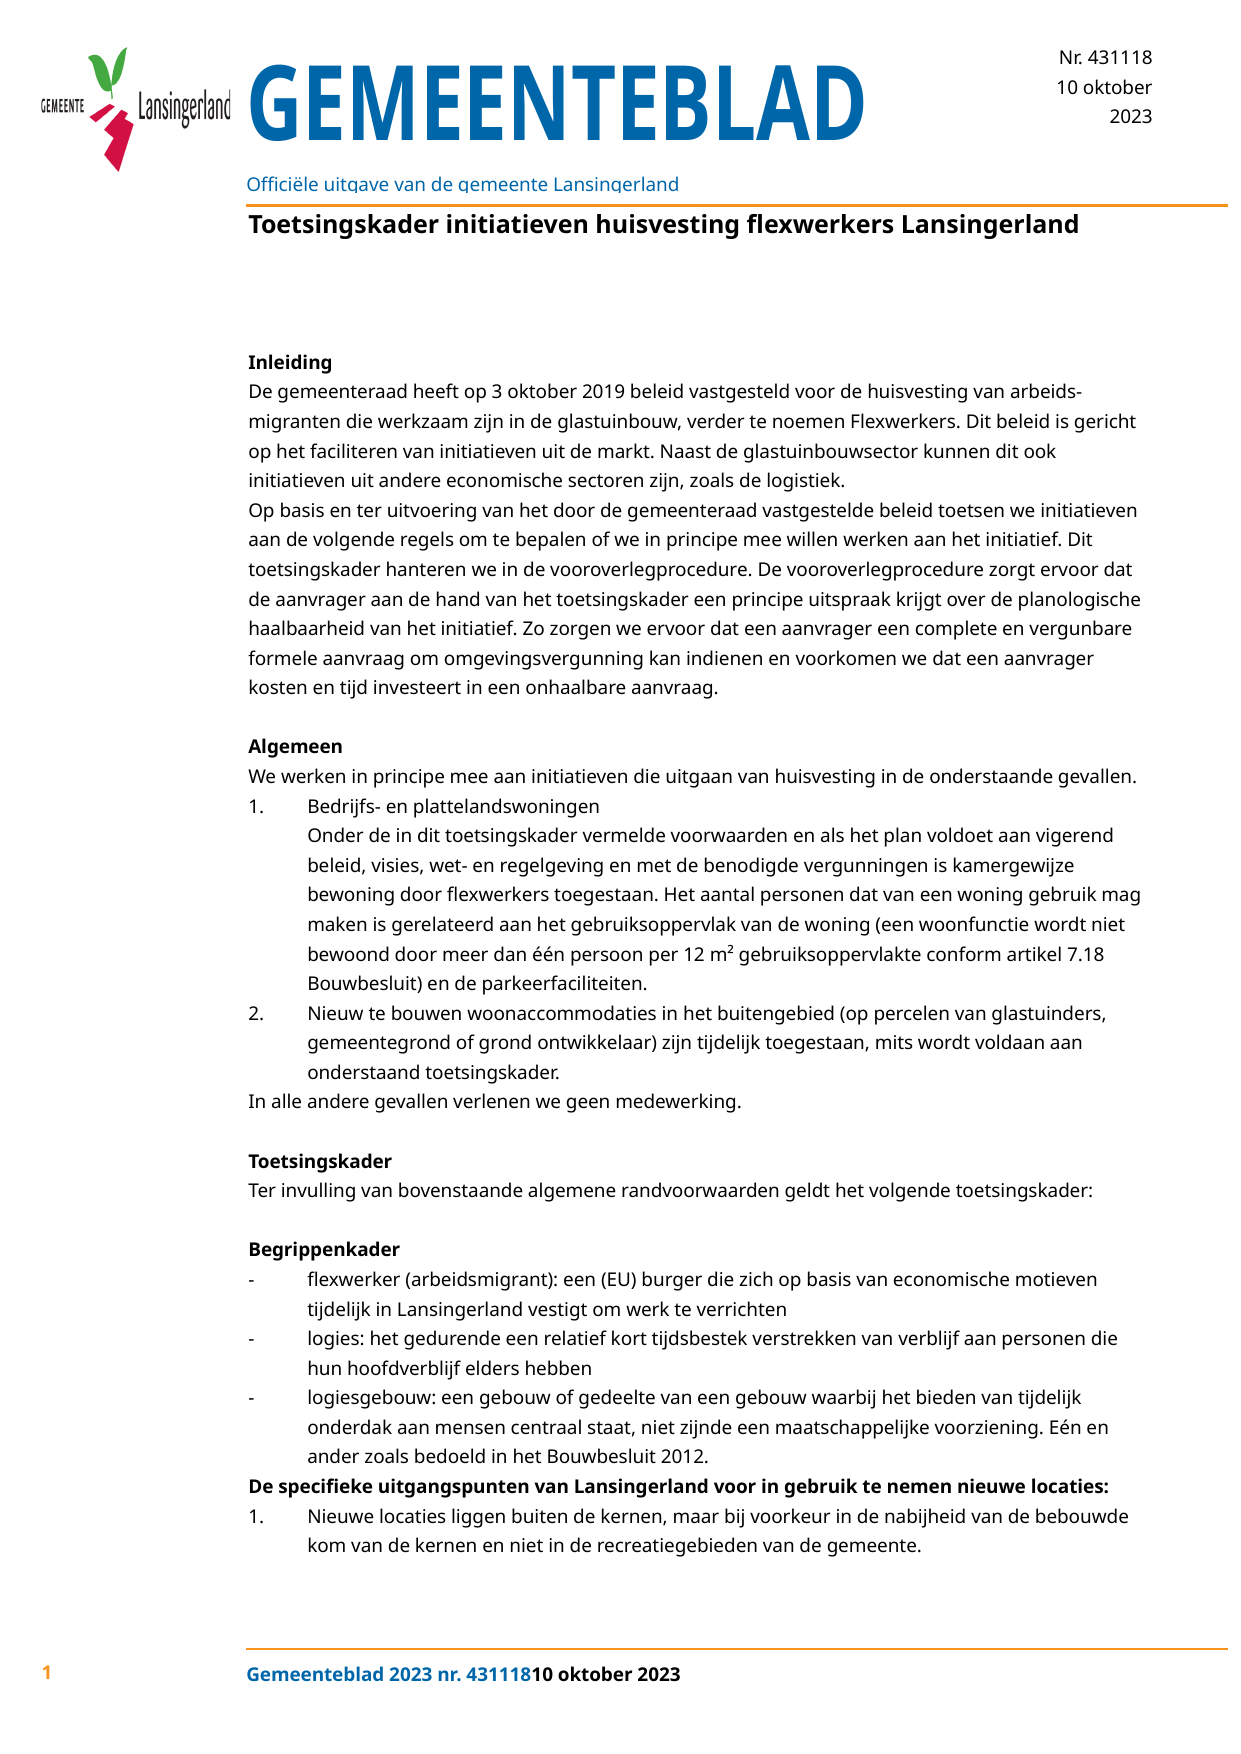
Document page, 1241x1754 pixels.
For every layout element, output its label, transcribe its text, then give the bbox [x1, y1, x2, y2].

text De gemeenteraad heeft op 3 oktober 2019 beleid vastgesteld voor de huisvesting van arbeids-migranten die werkzaam zijn in de glastuinbouw, verder te noemen Flexwerkers. Dit beleid is gericht op het faciliteren van initiatieven uit de markt. Naast de glastuinbouwsector kunnen dit ook initiatieven uit andere economische sectoren zijn, zoals de logistiek. [248, 379, 1152, 493]
list Nieuwe locaties liggen buiten de kernen, maar bij voorkeur in de nabijheid van de bebouwde kom van de kernen en niet in de recreatiegebieden van de gemeente. [248, 1503, 1152, 1558]
text Algemeen [248, 734, 1152, 759]
text In alle andere gevallen verlenen we geen medewerking. [248, 1089, 1152, 1114]
list Onder de in dit toetsingskader vermelde voorwaarden en als het plan voldoet aan vigerend beleid, visies, wet- en regelgeving en met de benodigde vergunningen is kamergewijze bewoning door flexwerkers toegestaan. Het aantal personen dat van een woning gebruik mag maken is gerelateerd aan het gebruiksoppervlak van de woning (een woonfunctie wordt niet bewoond door meer dan één persoon per 12 m² gebruiksoppervlakte conform artikel 7.18 Bouwbesluit) en de parkeerfaciliteiten. [248, 822, 1152, 996]
list Bedrijfs- en plattelandswoningen [248, 793, 1152, 819]
text De specifieke uitgangspunten van Lansingerland voor in gebruik te nemen nieuwe locaties: [248, 1473, 1152, 1499]
text We werken in principe mee aan initiatieven die uitgaan van huisvesting in de onderstaande gevallen. [248, 763, 1152, 789]
list logiesgebouw: een gebouw of gedeelte van een gebouw waarbij het bieden van tijdelijk onderdak aan mensen centraal staat, niet zijnde een maatschappelijke voorziening. Eén en ander zoals bedoeld in het Bouwbesluit 2012. [248, 1384, 1152, 1469]
text Inleiding [248, 349, 1152, 375]
text Op basis en ter uitvoering van het door de gemeenteraad vastgestelde beleid toetsen we initiatieven aan de volgende regels om te bepalen of we in principe mee willen werken aan het initiatief. Dit toetsingskader hanteren we in de vooroverlegprocedure. De vooroverlegprocedure zorgt ervoor dat de aanvrager aan de hand van het toetsingskader een principe uitspraak krijgt over de planologische haalbaarheid van het initiatief. Zo zorgen we ervoor dat een aanvrager een complete en vergunbare formele aanvraag om omgevingsvergunning kan indienen en voorkomen we dat een aanvrager kosten en tijd investeert in een onhaalbare aanvraag. [248, 497, 1152, 700]
text Ter invulling van bovenstaande algemene randvoorwaarden geldt het volgende toetsingskader: [248, 1177, 1152, 1203]
list Nieuw te bouwen woonaccommodaties in het buitengebied (op percelen van glastuinders, gemeentegrond of grond ontwikkelaar) zijn tijdelijk toegestaan, mits wordt voldaan aan onderstaand toetsingskader. [248, 1000, 1152, 1085]
text Toetsingskader initiatieven huisvesting flexwerkers Lansingerland [248, 207, 1152, 241]
text Toetsingskader [248, 1148, 1152, 1174]
picture [41, 47, 231, 172]
text Begrippenkader [248, 1237, 1152, 1262]
list logies: het gedurende een relatief kort tijdsbestek verstrekken van verblijf aan personen die hun hoofdverblijf elders hebben [248, 1325, 1152, 1381]
list flexwerker (arbeidsmigrant): een (EU) burger die zich op basis van economische motieven tijdelijk in Lansingerland vestigt om werk te verrichten [248, 1266, 1152, 1322]
